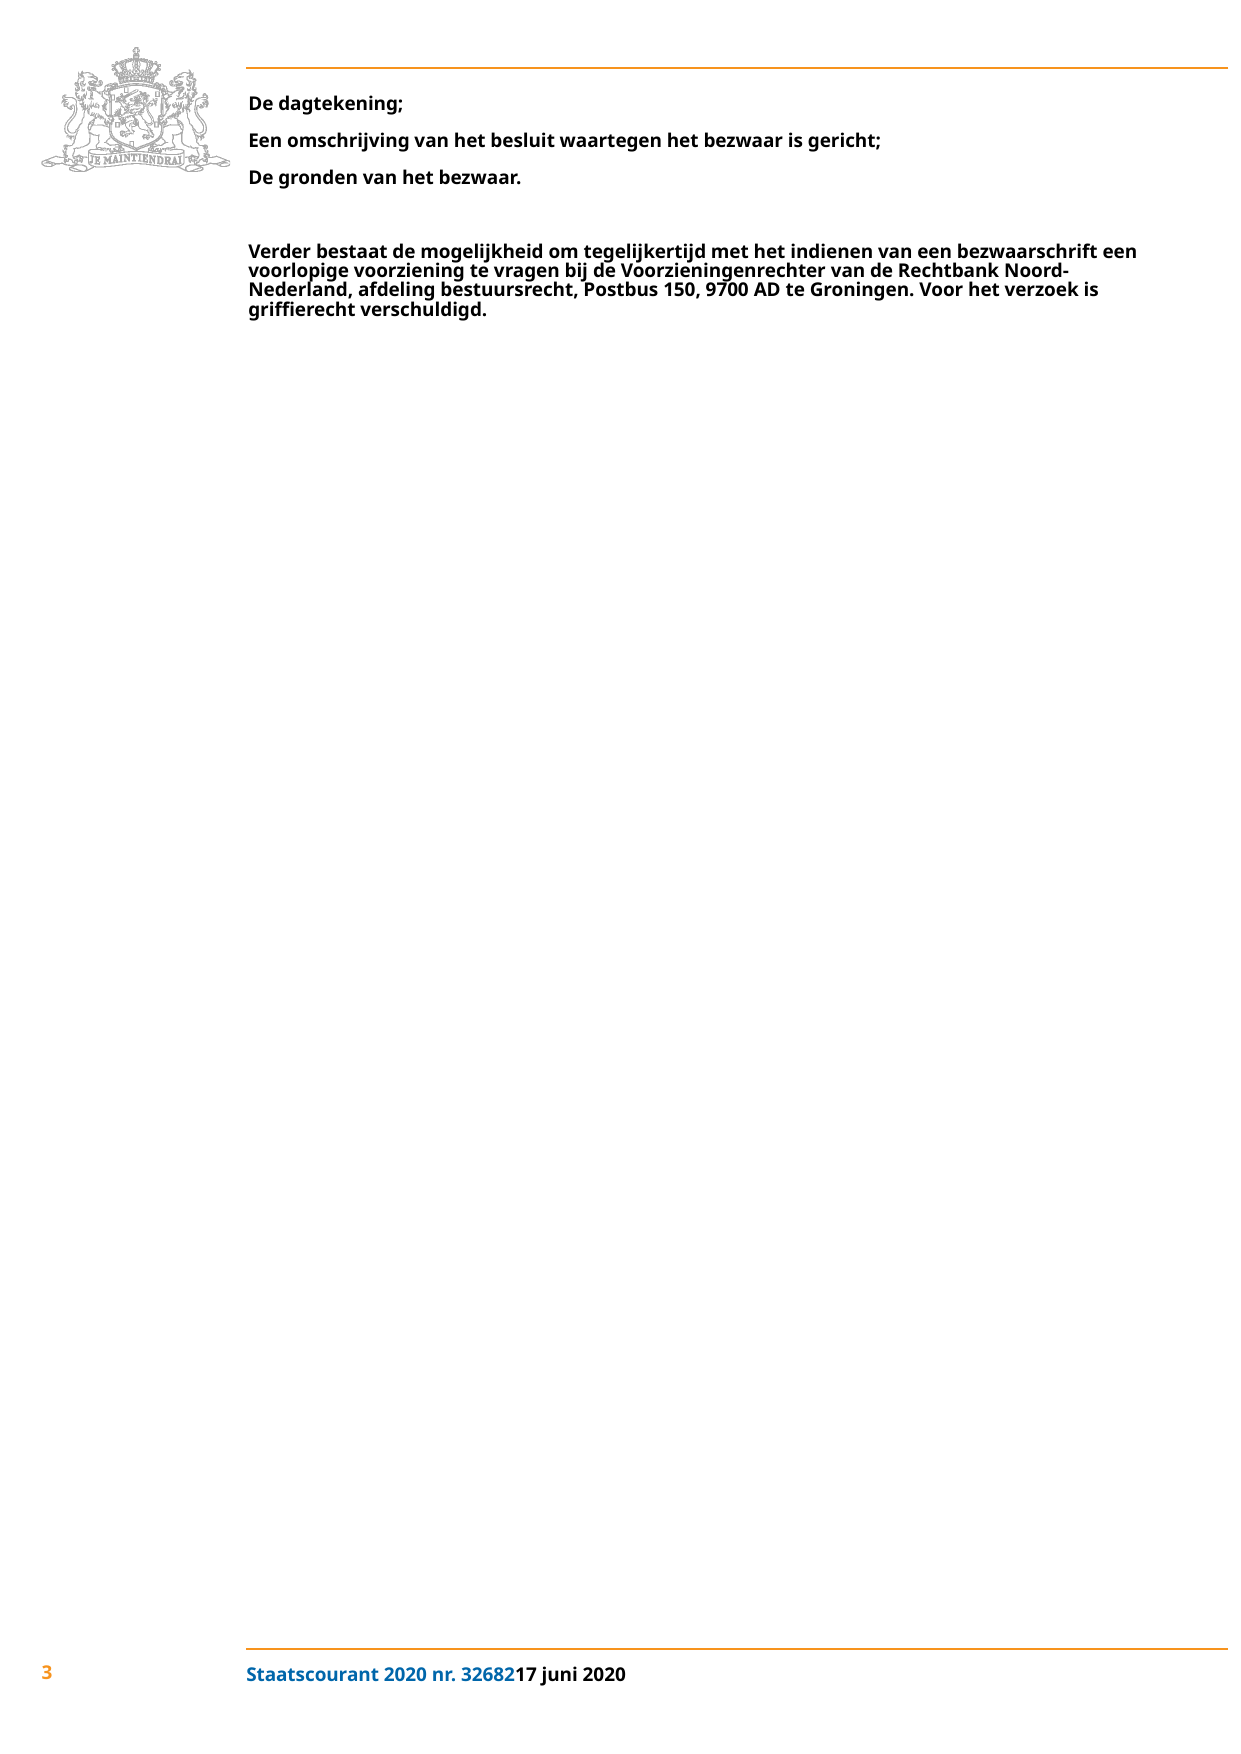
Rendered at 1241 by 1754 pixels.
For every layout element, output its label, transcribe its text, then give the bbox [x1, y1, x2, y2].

text Een omschrijving van het besluit waartegen het bezwaar is gericht; [248, 132, 1152, 151]
text De dagtekening; [248, 95, 1152, 114]
text Verder bestaat de mogelijkheid om tegelijkertijd met het indienen van een bezwaarschrift een voorlopige voorziening te vragen bij de Voorzieningenrechter van de Rechtbank Noord-Nederland, afdeling bestuursrecht, Postbus 150, 9700 AD te Groningen. Voor het verzoek is griffierecht verschuldigd. [248, 243, 1152, 320]
picture [41, 47, 231, 172]
text De gronden van het bezwaar. [248, 169, 1152, 188]
